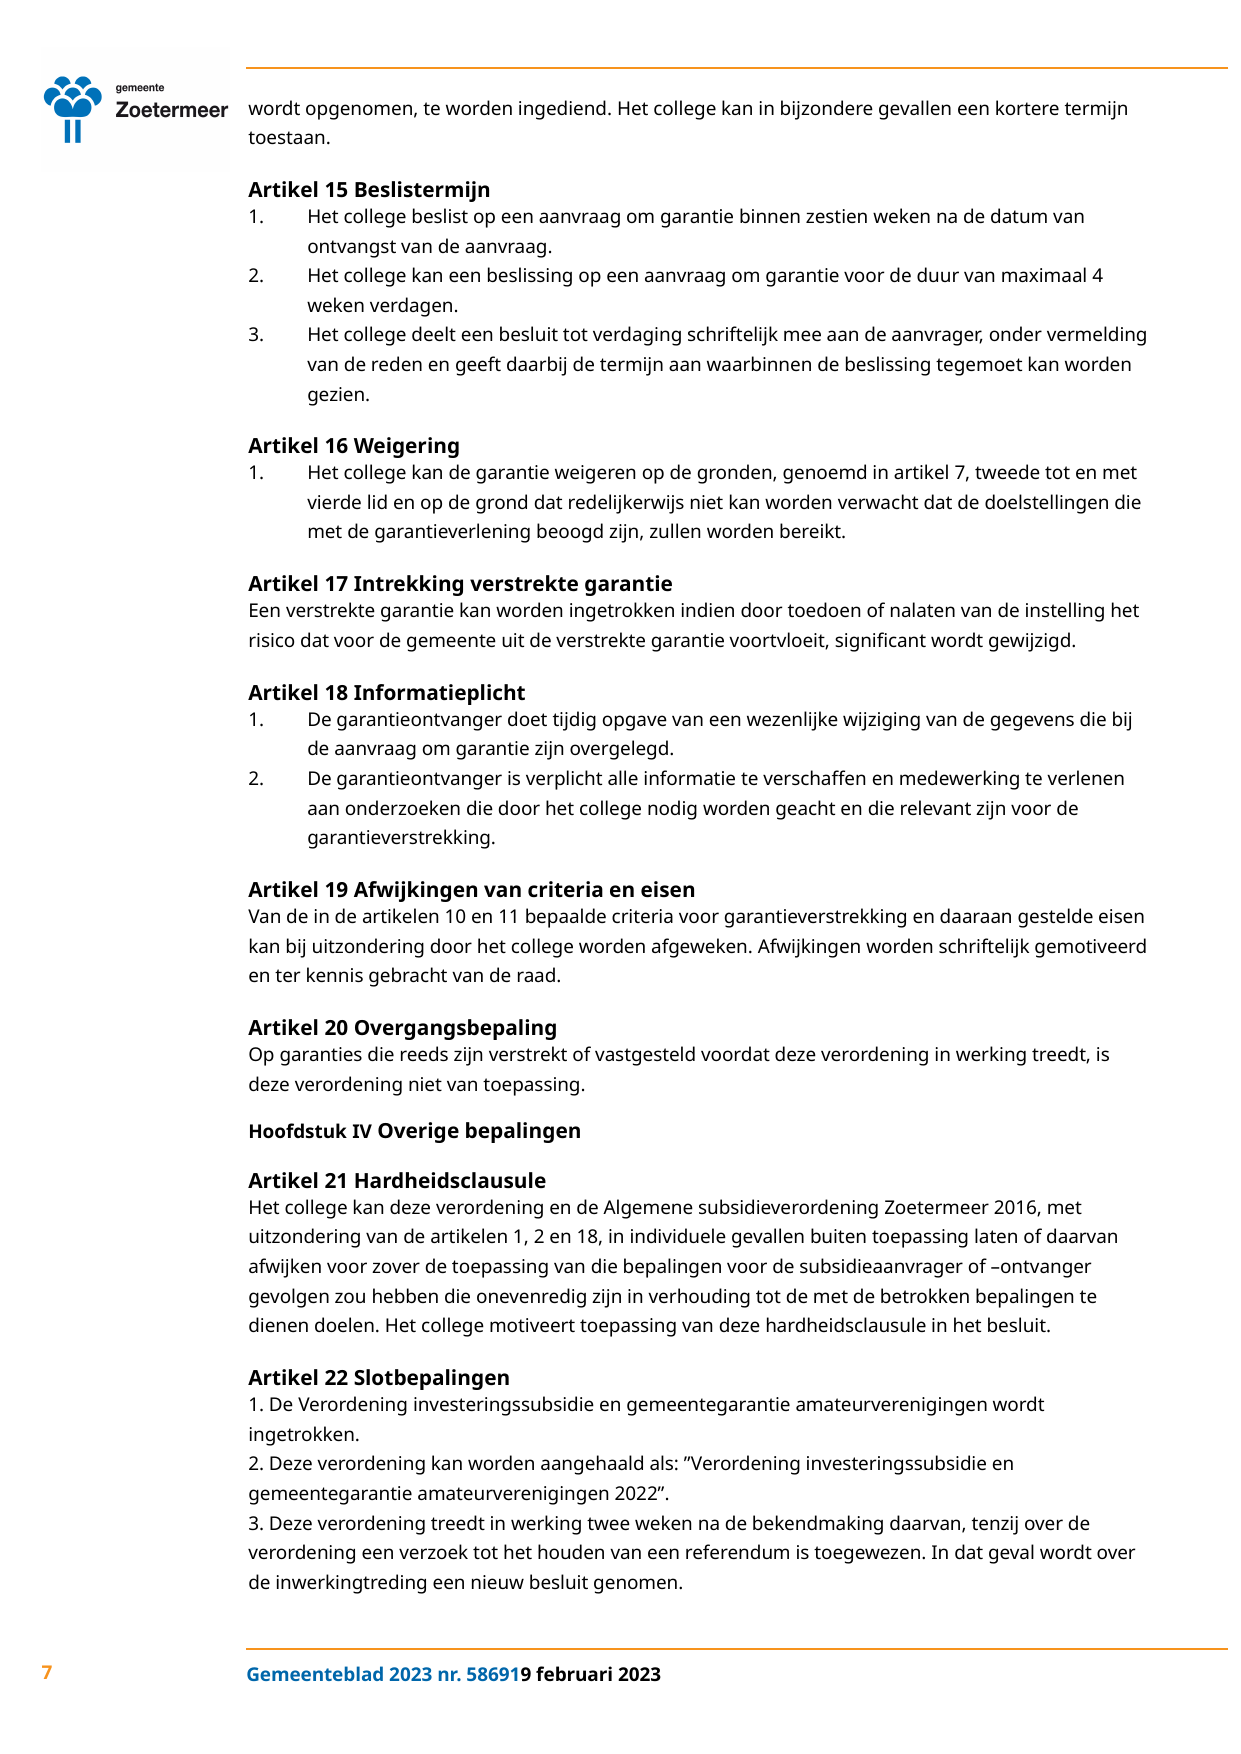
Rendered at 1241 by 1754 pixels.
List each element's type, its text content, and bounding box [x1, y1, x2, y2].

list De garantieontvanger is verplicht alle informatie te verschaffen en medewerking te verlenen aan onderzoeken die door het college nodig worden geacht en die relevant zijn voor de garantieverstrekking. [248, 765, 1152, 850]
text 3. Deze verordening treedt in werking twee weken na de bekendmaking daarvan, tenzij over de verordening een verzoek tot het houden van een referendum is toegewezen. In dat geval wordt over de inwerkingtreding een nieuw besluit genomen. [248, 1510, 1152, 1594]
text wordt opgenomen, te worden ingediend. Het college kan in bijzondere gevallen een kortere termijn toestaan. [248, 95, 1152, 150]
text Artikel 21 Hardheidsclausule [248, 1166, 1152, 1194]
text Van de in de artikelen 10 en 11 bepaalde criteria voor garantieverstrekking en daaraan gestelde eisen kan bij uitzondering door het college worden afgeweken. Afwijkingen worden schriftelijk gemotiveerd en ter kennis gebracht van de raad. [248, 903, 1152, 988]
list Het college deelt een besluit tot verdaging schriftelijk mee aan de aanvrager, onder vermelding van de reden en geeft daarbij de termijn aan waarbinnen de beslissing tegemoet kan worden gezien. [248, 322, 1152, 406]
list Het college kan de garantie weigeren op de gronden, genoemd in artikel 7, tweede tot en met vierde lid en op de grond dat redelijkerwijs niet kan worden verwacht dat de doelstellingen die met de garantieverlening beoogd zijn, zullen worden bereikt. [248, 459, 1152, 544]
text Op garanties die reeds zijn verstrekt of vastgesteld voordat deze verordening in werking treedt, is deze verordening niet van toepassing. [248, 1041, 1152, 1097]
text Artikel 16 Weigering [248, 431, 1152, 459]
text Een verstrekte garantie kan worden ingetrokken indien door toedoen of nalaten van de instelling het risico dat voor de gemeente uit de verstrekte garantie voortvloeit, significant wordt gewijzigd. [248, 598, 1152, 653]
picture [41, 47, 231, 172]
text 1. De Verordening investeringssubsidie en gemeentegarantie amateurverenigingen wordt ingetrokken. [248, 1391, 1152, 1447]
text Artikel 18 Informatieplicht [248, 678, 1152, 706]
text Artikel 22 Slotbepalingen [248, 1363, 1152, 1391]
list De garantieontvanger doet tijdig opgave van een wezenlijke wijziging van de gegevens die bij de aanvraag om garantie zijn overgelegd. [248, 706, 1152, 761]
text 2. Deze verordening kan worden aangehaald als: ”Verordening investeringssubsidie en gemeentegarantie amateurverenigingen 2022”. [248, 1451, 1152, 1506]
text Artikel 19 Afwijkingen van criteria en eisen [248, 875, 1152, 903]
list Het college beslist op een aanvraag om garantie binnen zestien weken na de datum van ontvangst van de aanvraag. [248, 203, 1152, 258]
list Het college kan een beslissing op een aanvraag om garantie voor de duur van maximaal 4 weken verdagen. [248, 262, 1152, 318]
text Het college kan deze verordening en de Algemene subsidieverordening Zoetermeer 2016, met uitzondering van de artikelen 1, 2 en 18, in individuele gevallen buiten toepassing laten of daarvan afwijken voor zover de toepassing van die bepalingen voor de subsidieaanvrager of –ontvanger gevolgen zou hebben die onevenredig zijn in verhouding tot de met de betrokken bepalingen te dienen doelen. Het college motiveert toepassing van deze hardheidsclausule in het besluit. [248, 1194, 1152, 1338]
text Artikel 15 Beslistermijn [248, 175, 1152, 203]
text Hoofdstuk IV Overige bepalingen [248, 1116, 1152, 1145]
text Artikel 20 Overgangsbepaling [248, 1013, 1152, 1041]
text Artikel 17 Intrekking verstrekte garantie [248, 569, 1152, 598]
